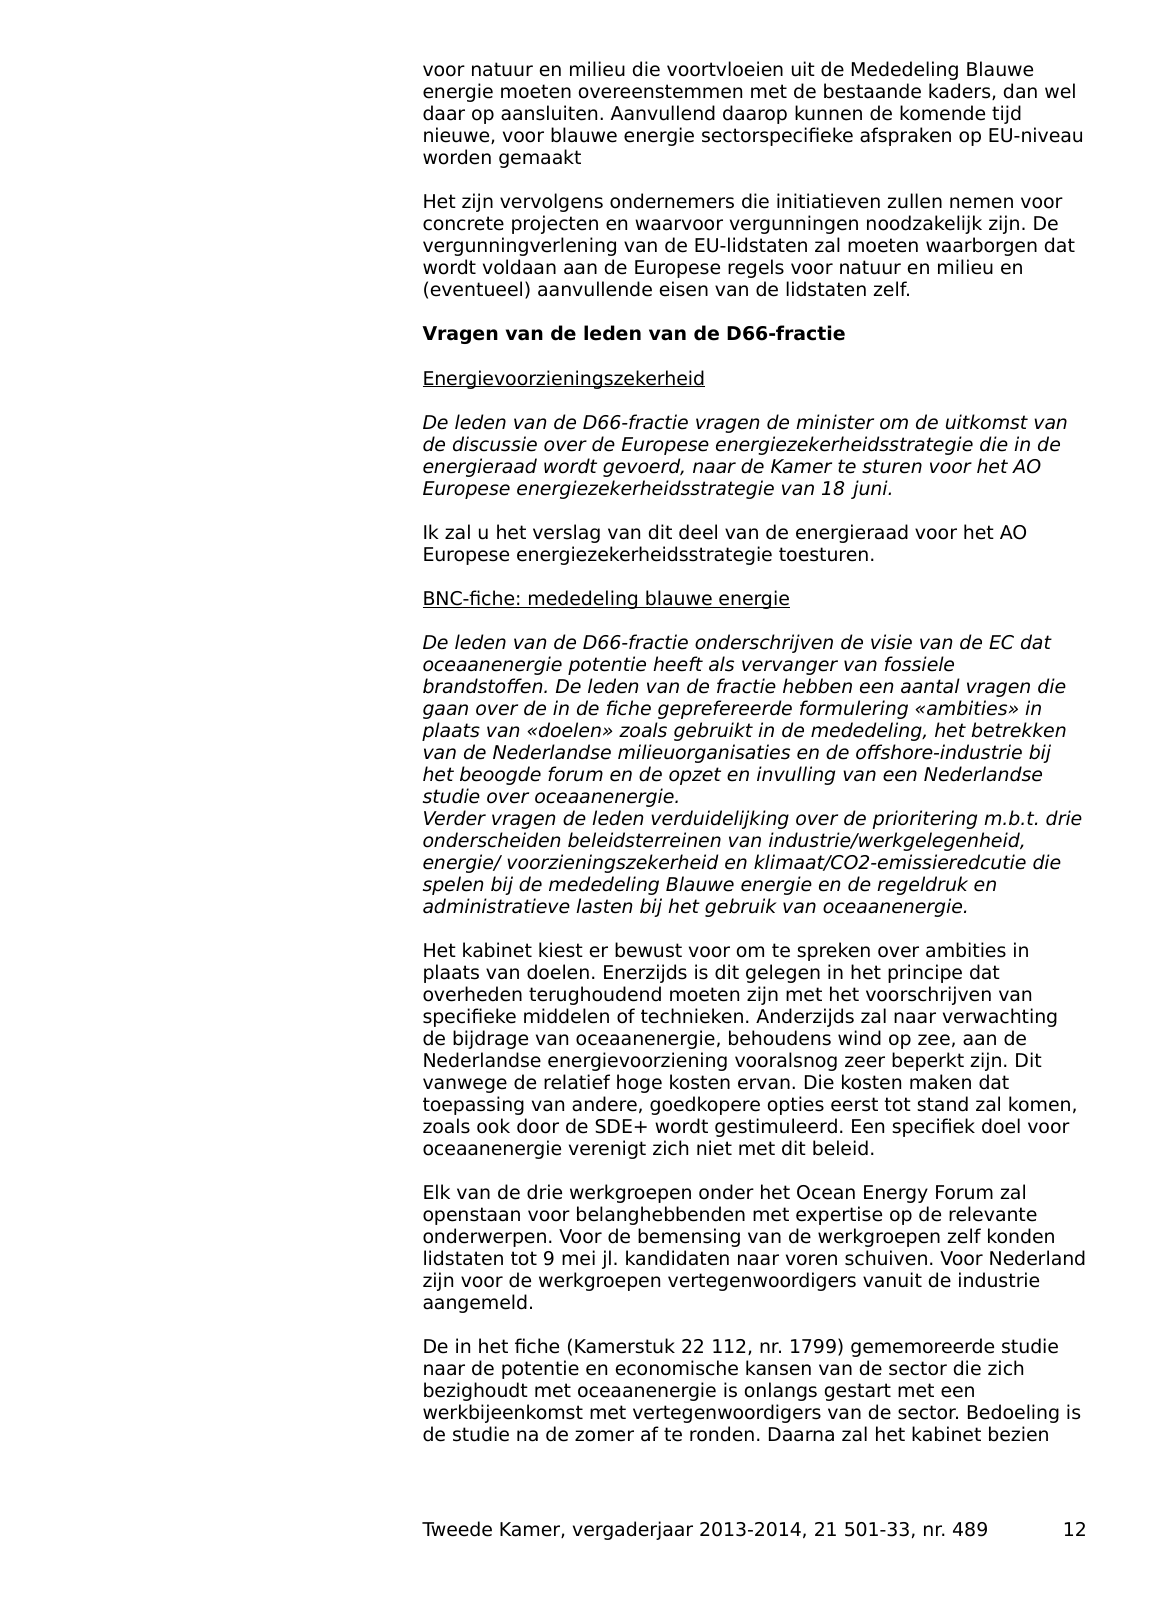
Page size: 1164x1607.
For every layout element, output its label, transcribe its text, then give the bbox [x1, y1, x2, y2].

text Het zijn vervolgens ondernemers die initiatieven zullen nemen voor concrete projecten en waarvoor vergunningen noodzakelijk zijn. De vergunningverlening van de EU-lidstaten zal moeten waarborgen dat wordt voldaan aan de Europese regels voor natuur en milieu en (eventueel) aanvullende eisen van de lidstaten zelf. [422, 191, 1087, 301]
subtitle Energievoorzieningszekerheid [422, 367, 1087, 389]
subtitle Vragen van de leden van de D66-fractie [422, 323, 1087, 345]
text Het kabinet kiest er bewust voor om te spreken over ambities in plaats van doelen. Enerzijds is dit gelegen in het principe dat overheden terughoudend moeten zijn met het voorschrijven van specifieke middelen of technieken. Anderzijds zal naar verwachting de bijdrage van oceaanenergie, behoudens wind op zee, aan de Nederlandse energievoorziening vooralsnog zeer beperkt zijn. Dit vanwege de relatief hoge kosten ervan. Die kosten maken dat toepassing van andere, goedkopere opties eerst tot stand zal komen, zoals ook door de SDE+ wordt gestimuleerd. Een specifiek doel voor oceaanenergie verenigt zich niet met dit beleid. [422, 940, 1087, 1160]
text De in het fiche (Kamerstuk 22 112, nr. 1799) gememoreerde studie naar de potentie en economische kansen van de sector die zich bezighoudt met oceaanenergie is onlangs gestart met een werkbijeenkomst met vertegenwoordigers van de sector. Bedoeling is de studie na de zomer af te ronden. Daarna zal het kabinet bezien [422, 1336, 1087, 1446]
text Elk van de drie werkgroepen onder het Ocean Energy Forum zal openstaan voor belanghebbenden met expertise op de relevante onderwerpen. Voor de bemensing van de werkgroepen zelf konden lidstaten tot 9 mei jl. kandidaten naar voren schuiven. Voor Nederland zijn voor de werkgroepen vertegenwoordigers vanuit de industrie aangemeld. [422, 1182, 1087, 1314]
text Ik zal u het verslag van dit deel van de energieraad voor het AO Europese energiezekerheidsstrategie toesturen. [422, 522, 1087, 566]
text voor natuur en milieu die voortvloeien uit de Mededeling Blauwe energie moeten overeenstemmen met de bestaande kaders, dan wel daar op aansluiten. Aanvullend daarop kunnen de komende tijd nieuwe, voor blauwe energie sectorspecifieke afspraken op EU-niveau worden gemaakt [422, 59, 1087, 169]
text De leden van de D66-fractie vragen de minister om de uitkomst van de discussie over de Europese energiezekerheidsstrategie die in de energieraad wordt gevoerd, naar de Kamer te sturen voor het AO Europese energiezekerheidsstrategie van 18 juni. [422, 412, 1087, 499]
subtitle BNC-fiche: mededeling blauwe energie [422, 588, 1087, 610]
text Verder vragen de leden verduidelijking over de prioritering m.b.t. drie onderscheiden beleidsterreinen van industrie/werkgelegenheid, energie/ voorzieningszekerheid en klimaat/CO2-emissieredcutie die spelen bij de mededeling Blauwe energie en de regeldruk en administratieve lasten bij het gebruik van oceaanenergie. [422, 808, 1087, 918]
text De leden van de D66-fractie onderschrijven de visie van de EC dat oceaanenergie potentie heeft als vervanger van fossiele brandstoffen. De leden van de fractie hebben een aantal vragen die gaan over de in de fiche geprefereerde formulering «ambities» in plaats van «doelen» zoals gebruikt in de mededeling, het betrekken van de Nederlandse milieuorganisaties en de offshore-industrie bij het beoogde forum en de opzet en invulling van een Nederlandse studie over oceaanenergie. [422, 632, 1087, 808]
